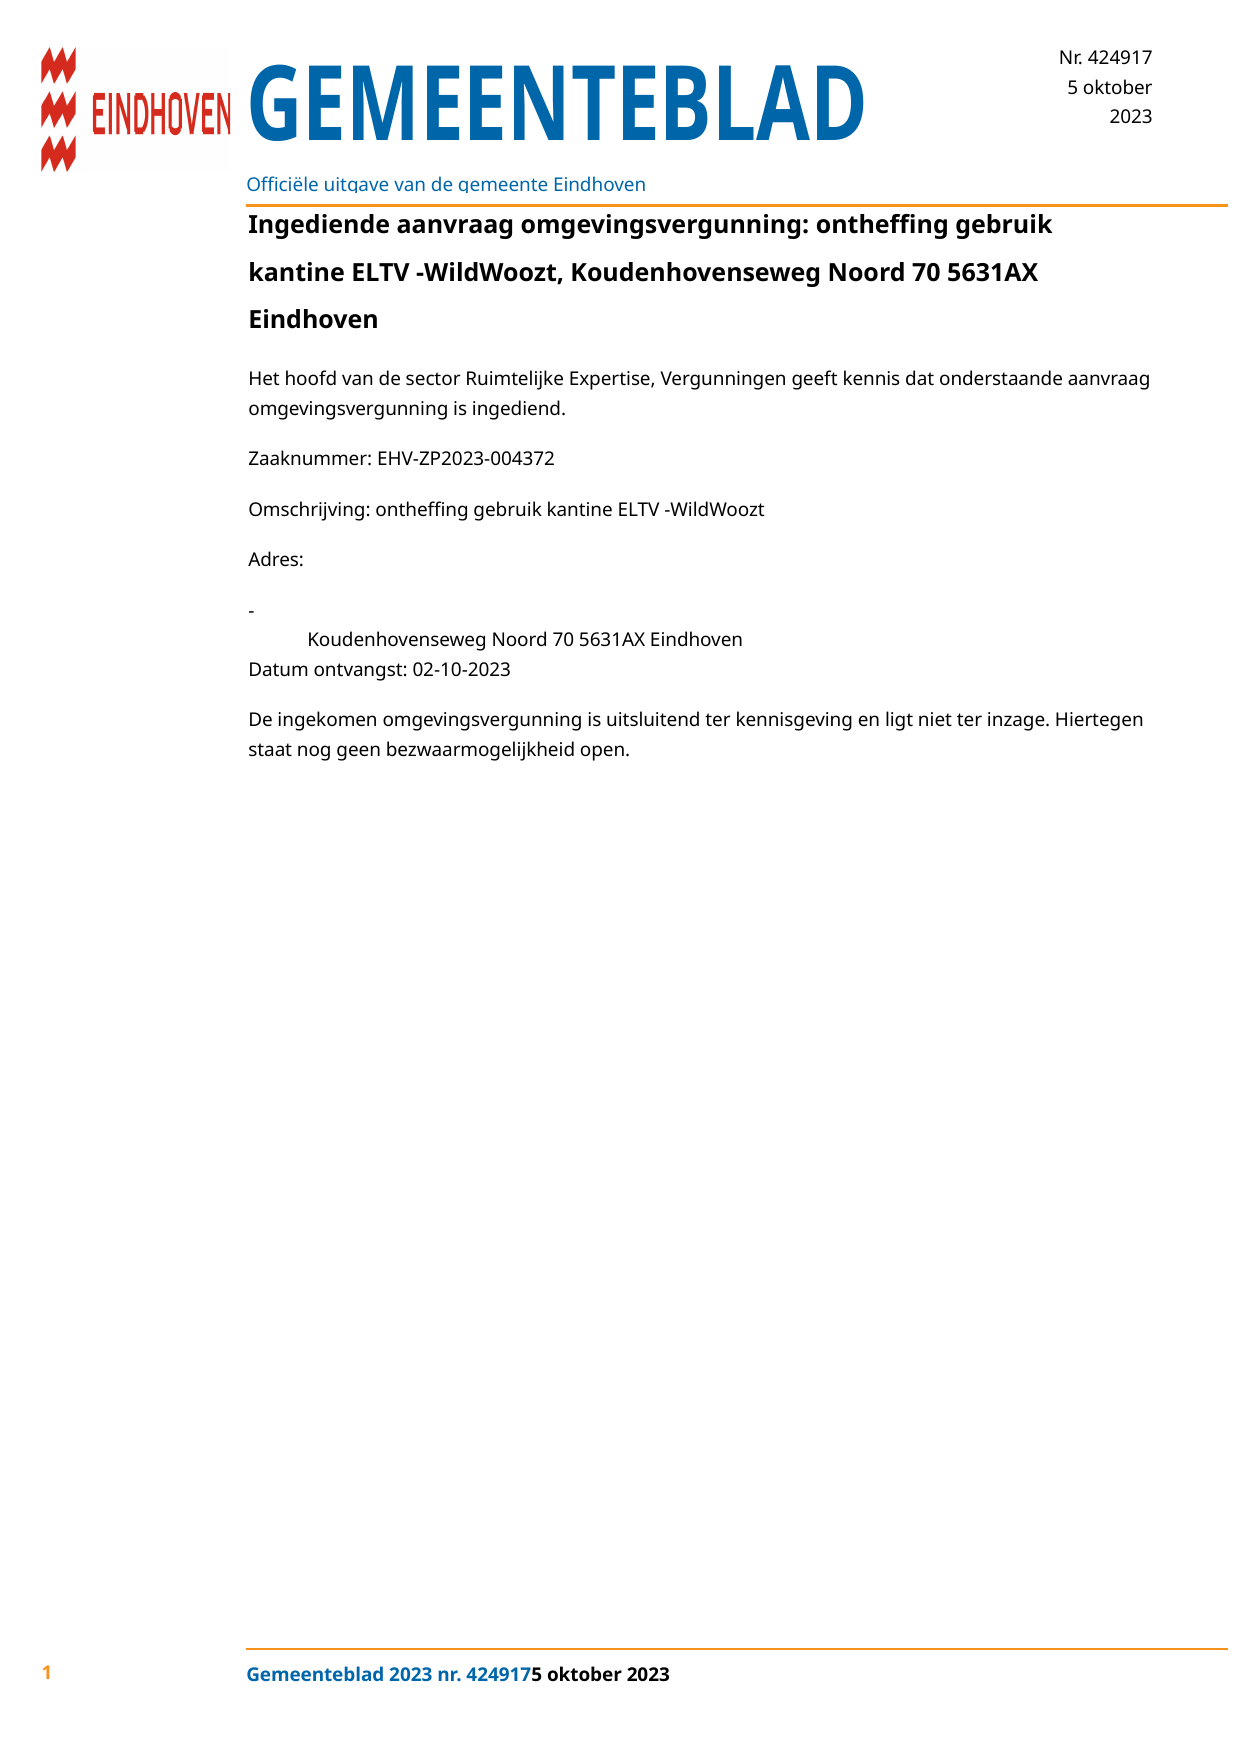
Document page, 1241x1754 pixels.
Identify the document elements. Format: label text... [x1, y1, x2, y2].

text Zaaknummer: EHV-ZP2023-004372 [248, 446, 1152, 471]
text De ingekomen omgevingsvergunning is uitsluitend ter kennisgeving en ligt niet ter inzage. Hiertegen staat nog geen bezwaarmogelijkheid open. [248, 706, 1152, 762]
text Ingediende aanvraag omgevingsvergunning: ontheffing gebruik kantine ELTV -WildWoozt, Koudenhovenseweg Noord 70 5631AX Eindhoven [248, 207, 1152, 336]
text Adres: [248, 546, 1152, 572]
text Het hoofd van de sector Ruimtelijke Expertise, Vergunningen geeft kennis dat onderstaande aanvraag omgevingsvergunning is ingediend. [248, 366, 1152, 421]
text Omschrijving: ontheffing gebruik kantine ELTV -WildWoozt [248, 496, 1152, 522]
text Datum ontvangst: 02-10-2023 [248, 656, 1152, 682]
list Koudenhovenseweg Noord 70 5631AX Eindhoven [248, 626, 1152, 652]
picture [41, 47, 231, 172]
